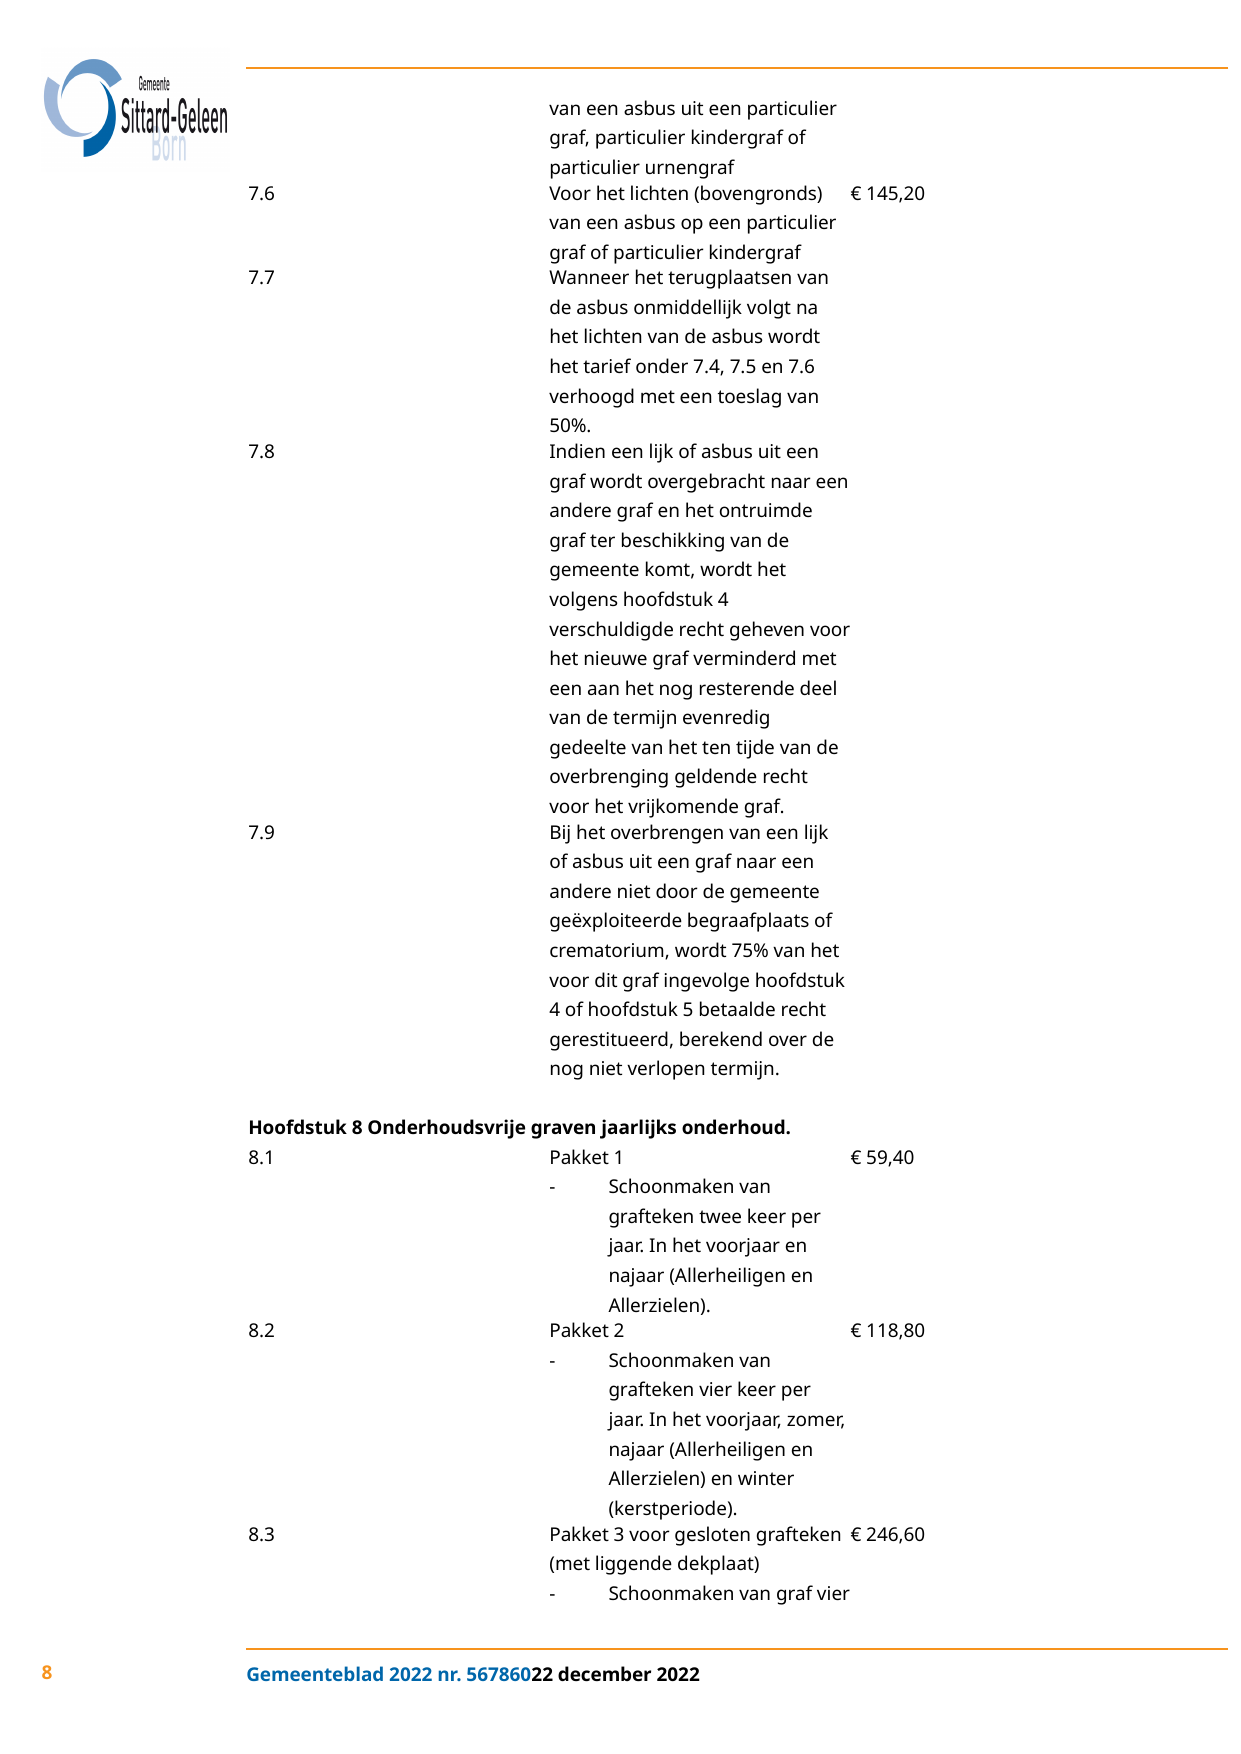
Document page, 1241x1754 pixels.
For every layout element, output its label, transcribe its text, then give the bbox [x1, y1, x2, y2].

table_cell 7.7 [248, 265, 549, 438]
table_cell [248, 95, 549, 180]
table_cell [850, 819, 1152, 1081]
table_header € 59,40 [850, 1144, 1152, 1317]
table_cell € 145,20 [850, 180, 1152, 264]
table_cell € 118,80 [850, 1318, 1152, 1521]
table_cell [850, 265, 1152, 438]
table_cell 8.3 [248, 1521, 549, 1606]
table_header Pakket 1 Schoonmaken van grafteken twee keer per jaar. In het voorjaar en najaar (Allerheiligen en Allerzielen). [549, 1144, 850, 1317]
picture [41, 47, 231, 172]
table_cell 7.8 [248, 438, 549, 819]
table_cell van een asbus uit een particulier graf, particulier kindergraf of particulier urnengraf [549, 95, 850, 180]
table_cell [850, 95, 1152, 180]
table_cell [850, 438, 1152, 819]
text Hoofdstuk 8 Onderhoudsvrije graven jaarlijks onderhoud. [248, 1114, 1152, 1140]
table_cell 8.2 [248, 1318, 549, 1521]
table_cell 7.6 [248, 180, 549, 264]
table_cell Indien een lijk of asbus uit een graf wordt overgebracht naar een andere graf en het ontruimde graf ter beschikking van de gemeente komt, wordt het volgens hoofdstuk 4 verschuldigde recht geheven voor het nieuwe graf verminderd met een aan het nog resterende deel van de termijn evenredig gedeelte van het ten tijde van de overbrenging geldende recht voor het vrijkomende graf. [549, 438, 850, 819]
table_cell Pakket 3 voor gesloten grafteken (met liggende dekplaat) Schoonmaken van graf vier [549, 1521, 850, 1606]
table_cell Pakket 2 Schoonmaken van grafteken vier keer per jaar. In het voorjaar, zomer, najaar (Allerheiligen en Allerzielen) en winter (kerstperiode). [549, 1318, 850, 1521]
table_cell Wanneer het terugplaatsen van de asbus onmiddellijk volgt na het lichten van de asbus wordt het tarief onder 7.4, 7.5 en 7.6 verhoogd met een toeslag van 50%. [549, 265, 850, 438]
table_header 8.1 [248, 1144, 549, 1317]
table_cell Bij het overbrengen van een lijk of asbus uit een graf naar een andere niet door de gemeente geëxploiteerde begraafplaats of crematorium, wordt 75% van het voor dit graf ingevolge hoofdstuk 4 of hoofdstuk 5 betaalde recht gerestitueerd, berekend over de nog niet verlopen termijn. [549, 819, 850, 1081]
table_cell Voor het lichten (bovengronds) van een asbus op een particulier graf of particulier kindergraf [549, 180, 850, 264]
table_cell € 246,60 [850, 1521, 1152, 1606]
table_cell 7.9 [248, 819, 549, 1081]
